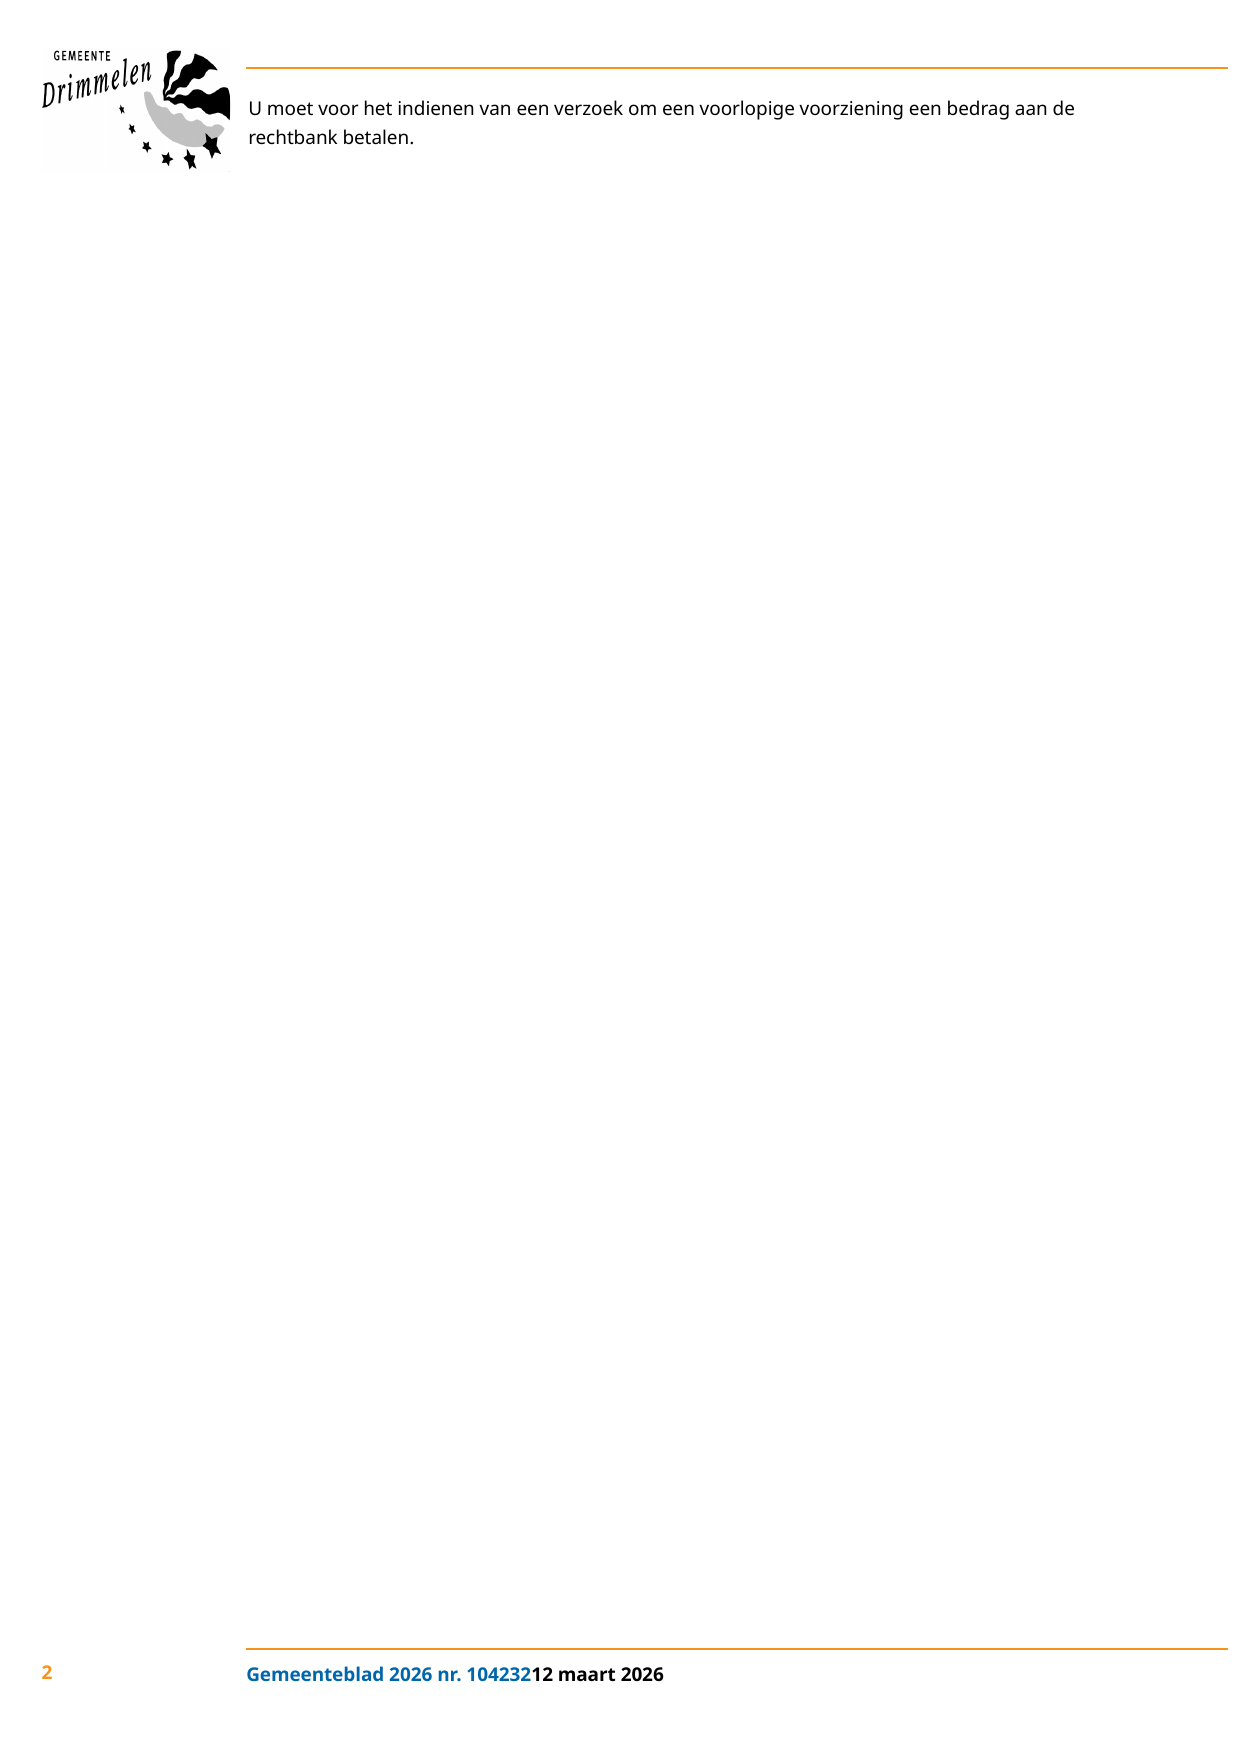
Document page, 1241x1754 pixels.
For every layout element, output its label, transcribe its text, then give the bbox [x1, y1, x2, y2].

text U moet voor het indienen van een verzoek om een voorlopige voorziening een bedrag aan de rechtbank betalen. [248, 95, 1152, 150]
picture [41, 47, 231, 172]
